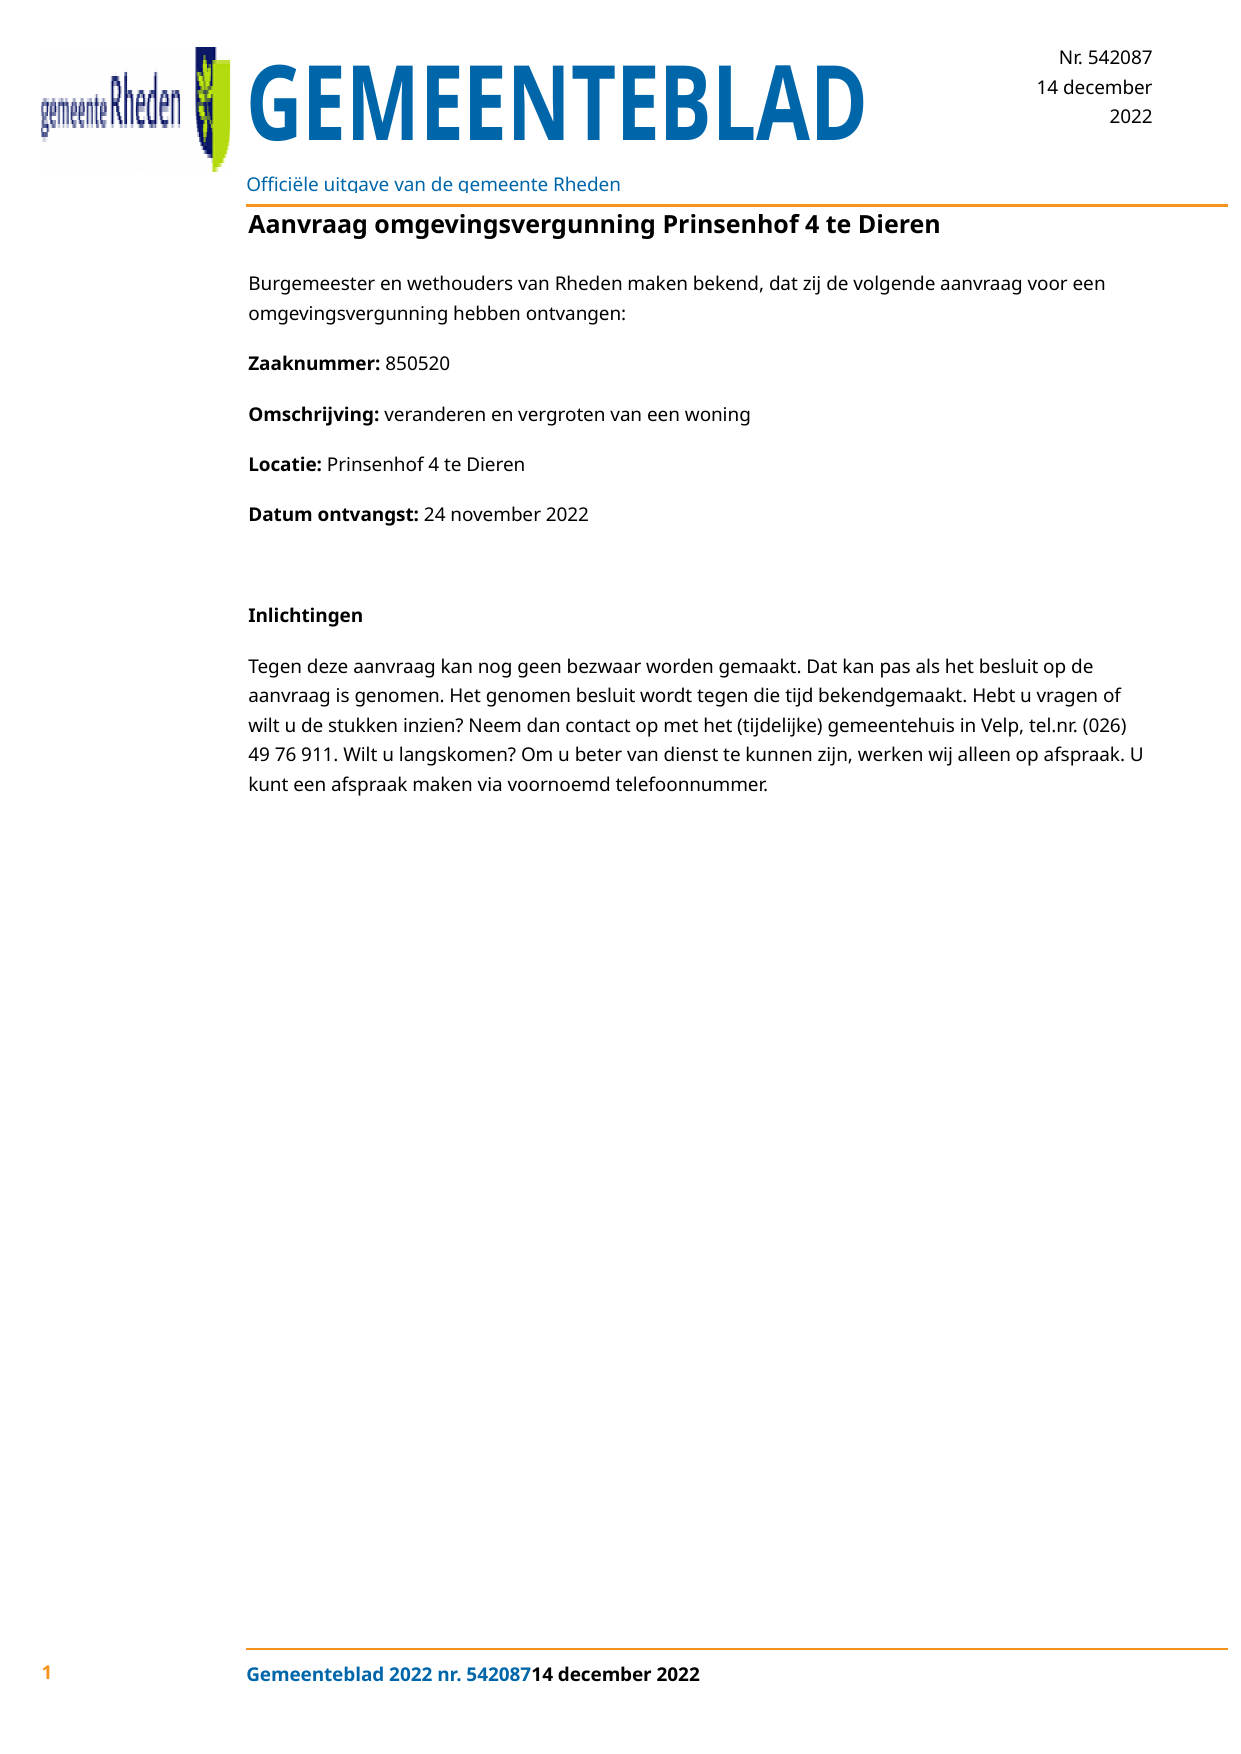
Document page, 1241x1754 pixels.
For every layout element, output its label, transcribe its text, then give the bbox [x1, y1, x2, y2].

text Locatie: Prinsenhof 4 te Dieren [248, 451, 1152, 477]
text Aanvraag omgevingsvergunning Prinsenhof 4 te Dieren [248, 207, 1152, 241]
text Inlichtingen [248, 602, 1152, 628]
text Tegen deze aanvraag kan nog geen bezwaar worden gemaakt. Dat kan pas als het besluit op de aanvraag is genomen. Het genomen besluit wordt tegen die tijd bekendgemaakt. Hebt u vragen of wilt u de stukken inzien? Neem dan contact op met het (tijdelijke) gemeentehuis in Velp, tel.nr. (026) 49 76 911. Wilt u langskomen? Om u beter van dienst te kunnen zijn, werken wij alleen op afspraak. U kunt een afspraak maken via voornoemd telefoonnummer. [248, 653, 1152, 797]
text Datum ontvangst: 24 november 2022 [248, 502, 1152, 527]
text Zaaknummer: 850520 [248, 350, 1152, 376]
picture [41, 47, 231, 172]
text Burgemeester en wethouders van Rheden maken bekend, dat zij de volgende aanvraag voor een omgevingsvergunning hebben ontvangen: [248, 270, 1152, 326]
text Omschrijving: veranderen en vergroten van een woning [248, 401, 1152, 426]
